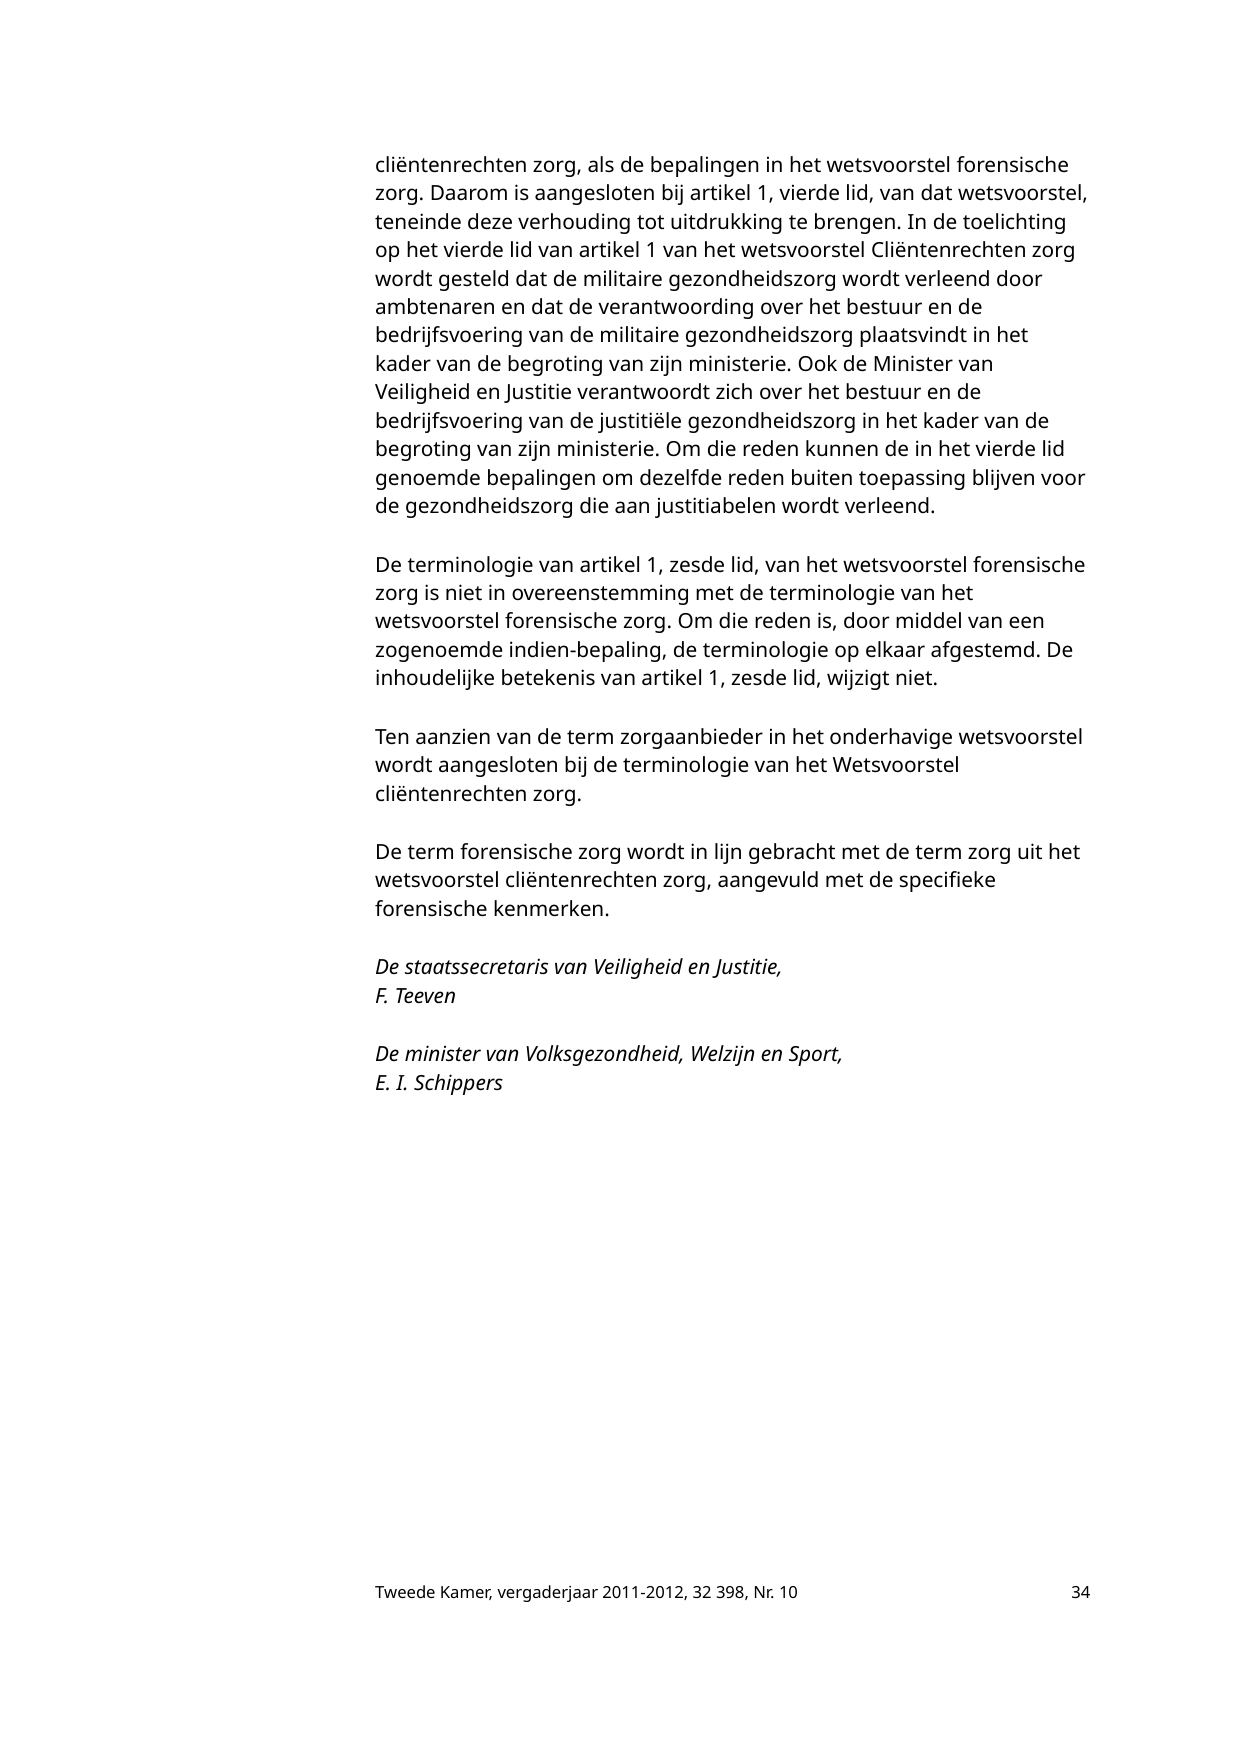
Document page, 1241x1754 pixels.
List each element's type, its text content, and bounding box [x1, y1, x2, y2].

text De term forensische zorg wordt in lijn gebracht met de term zorg uit het wetsvoorstel cliëntenrechten zorg, aangevuld met de specifieke forensische kenmerken. [375, 837, 1090, 922]
text De staatssecretaris van Veiligheid en Justitie, [375, 952, 1090, 981]
text F. Teeven [375, 981, 1090, 1009]
text De terminologie van artikel 1, zesde lid, van het wetsvoorstel forensische zorg is niet in overeenstemming met de terminologie van het wetsvoorstel forensische zorg. Om die reden is, door middel van een zogenoemde indien-bepaling, de terminologie op elkaar afgestemd. De inhoudelijke betekenis van artikel 1, zesde lid, wijzigt niet. [375, 550, 1090, 692]
text E. I. Schippers [375, 1068, 1090, 1096]
text De minister van Volksgezondheid, Welzijn en Sport, [375, 1039, 1090, 1068]
text cliëntenrechten zorg, als de bepalingen in het wetsvoorstel forensische zorg. Daarom is aangesloten bij artikel 1, vierde lid, van dat wetsvoorstel, teneinde deze verhouding tot uitdrukking te brengen. In de toelichting op het vierde lid van artikel 1 van het wetsvoorstel Cliëntenrechten zorg wordt gesteld dat de militaire gezondheidszorg wordt verleend door ambtenaren en dat de verantwoording over het bestuur en de bedrijfsvoering van de militaire gezondheidszorg plaatsvindt in het kader van de begroting van zijn ministerie. Ook de Minister van Veiligheid en Justitie verantwoordt zich over het bestuur en de bedrijfsvoering van de justitiële gezondheidszorg in het kader van de begroting van zijn ministerie. Om die reden kunnen de in het vierde lid genoemde bepalingen om dezelfde reden buiten toepassing blijven voor de gezondheidszorg die aan justitiabelen wordt verleend. [375, 150, 1090, 520]
text Ten aanzien van de term zorgaanbieder in het onderhavige wetsvoorstel wordt aangesloten bij de terminologie van het Wetsvoorstel cliëntenrechten zorg. [375, 722, 1090, 807]
